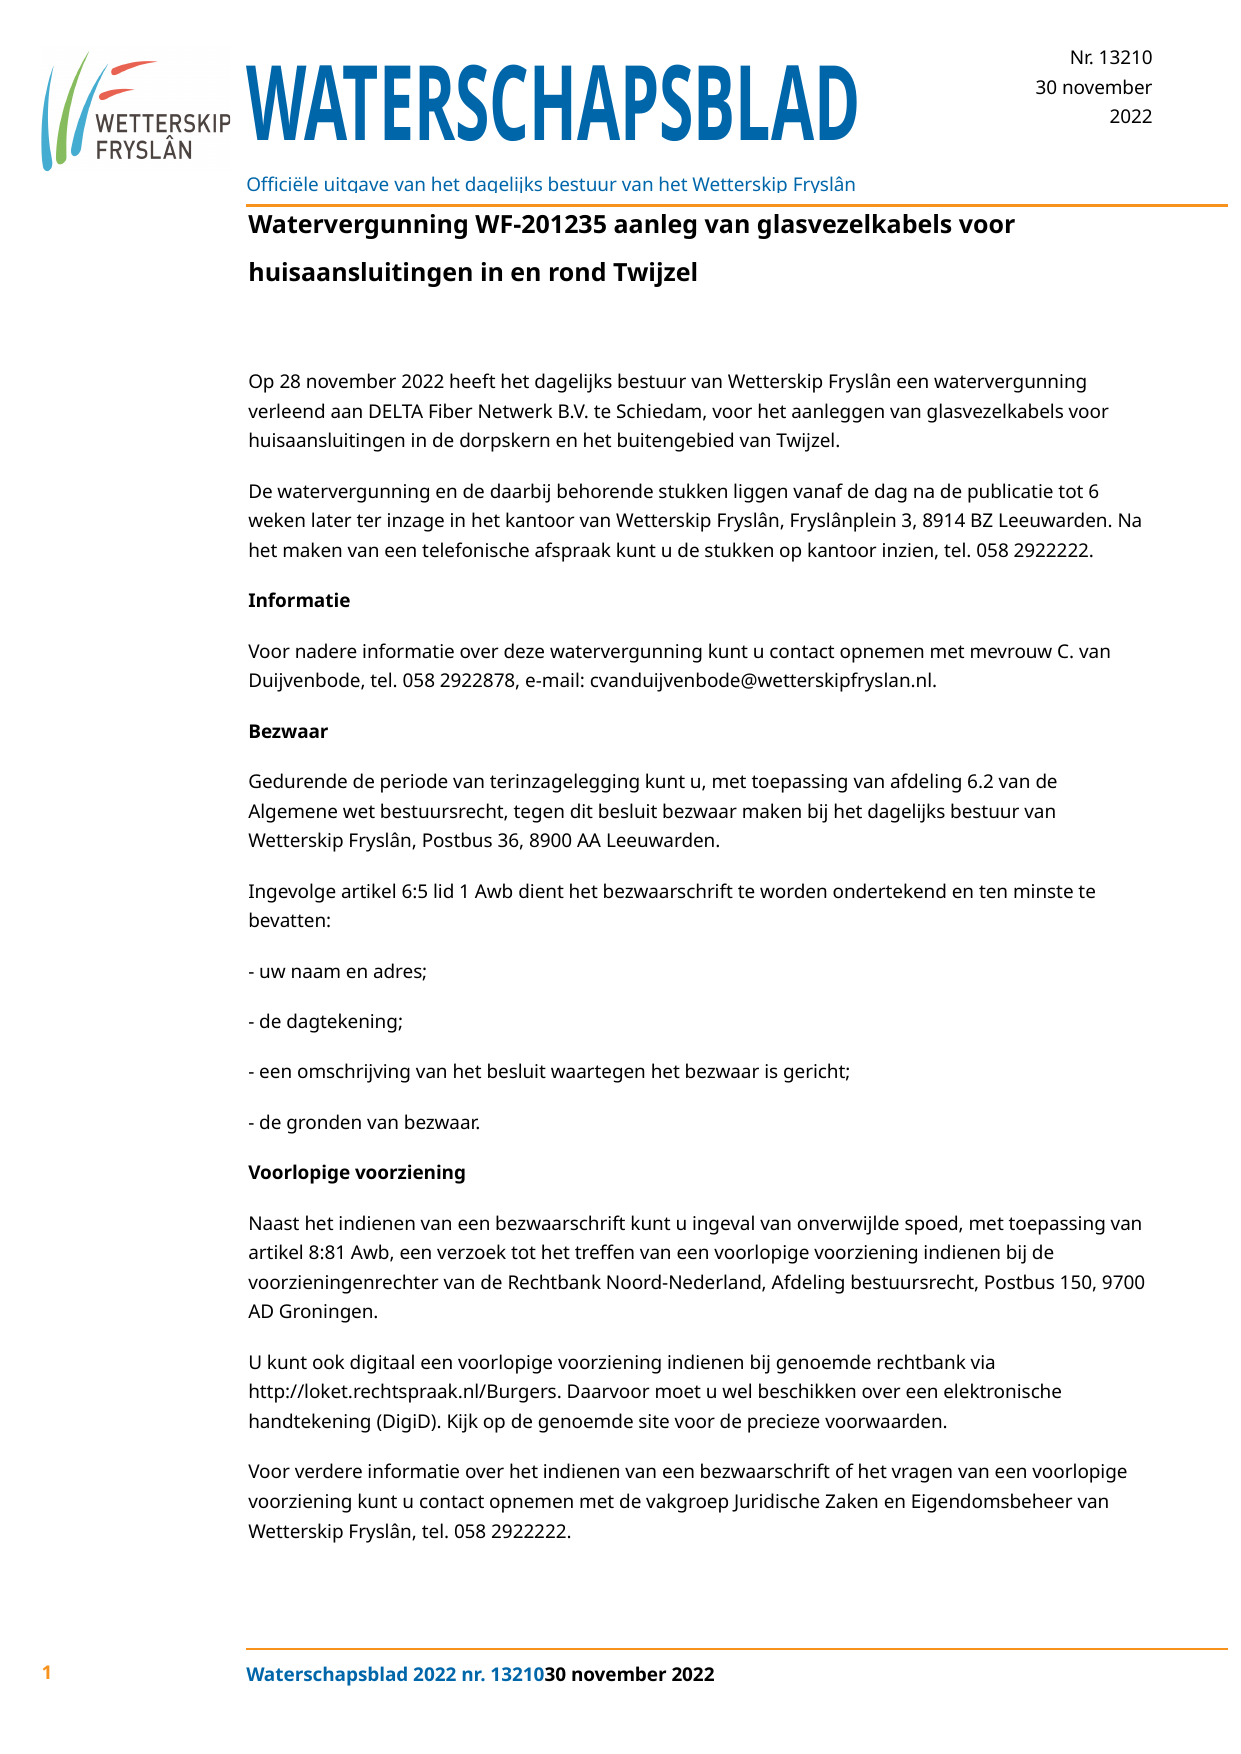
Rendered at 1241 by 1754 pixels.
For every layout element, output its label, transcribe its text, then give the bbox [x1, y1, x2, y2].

text Informatie [248, 587, 1152, 613]
text Watervergunning WF-201235 aanleg van glasvezelkabels voor huisaansluitingen in en rond Twijzel [248, 207, 1152, 288]
text Op 28 november 2022 heeft het dagelijks bestuur van Wetterskip Fryslân een watervergunning verleend aan DELTA Fiber Netwerk B.V. te Schiedam, voor het aanleggen van glasvezelkabels voor huisaansluitingen in de dorpskern en het buitengebied van Twijzel. [248, 368, 1152, 453]
text De watervergunning en de daarbij behorende stukken liggen vanaf de dag na de publicatie tot 6 weken later ter inzage in het kantoor van Wetterskip Fryslân, Fryslânplein 3, 8914 BZ Leeuwarden. Na het maken van een telefonische afspraak kunt u de stukken op kantoor inzien, tel. 058 2922222. [248, 478, 1152, 563]
text Voor verdere informatie over het indienen van een bezwaarschrift of het vragen van een voorlopige voorziening kunt u contact opnemen met de vakgroep Juridische Zaken en Eigendomsbeheer van Wetterskip Fryslân, tel. 058 2922222. [248, 1459, 1152, 1544]
text - de dagtekening; [248, 1008, 1152, 1034]
text - uw naam en adres; [248, 958, 1152, 984]
text U kunt ook digitaal een voorlopige voorziening indienen bij genoemde rechtbank via http://loket.rechtspraak.nl/Burgers. Daarvoor moet u wel beschikken over een elektronische handtekening (DigiD). Kijk op de genoemde site voor de precieze voorwaarden. [248, 1349, 1152, 1434]
text Ingevolge artikel 6:5 lid 1 Awb dient het bezwaarschrift te worden ondertekend en ten minste te bevatten: [248, 878, 1152, 933]
text Bezwaar [248, 718, 1152, 744]
text - de gronden van bezwaar. [248, 1109, 1152, 1135]
text Voorlopige voorziening [248, 1159, 1152, 1185]
picture [41, 47, 231, 172]
text Gedurende de periode van terinzagelegging kunt u, met toepassing van afdeling 6.2 van de Algemene wet bestuursrecht, tegen dit besluit bezwaar maken bij het dagelijks bestuur van Wetterskip Fryslân, Postbus 36, 8900 AA Leeuwarden. [248, 768, 1152, 853]
text Voor nadere informatie over deze watervergunning kunt u contact opnemen met mevrouw C. van Duijvenbode, tel. 058 2922878, e-mail: cvanduijvenbode@wetterskipfryslan.nl. [248, 638, 1152, 693]
text - een omschrijving van het besluit waartegen het bezwaar is gericht; [248, 1059, 1152, 1084]
text Naast het indienen van een bezwaarschrift kunt u ingeval van onverwijlde spoed, met toepassing van artikel 8:81 Awb, een verzoek tot het treffen van een voorlopige voorziening indienen bij de voorzieningenrechter van de Rechtbank Noord-Nederland, Afdeling bestuursrecht, Postbus 150, 9700 AD Groningen. [248, 1210, 1152, 1324]
